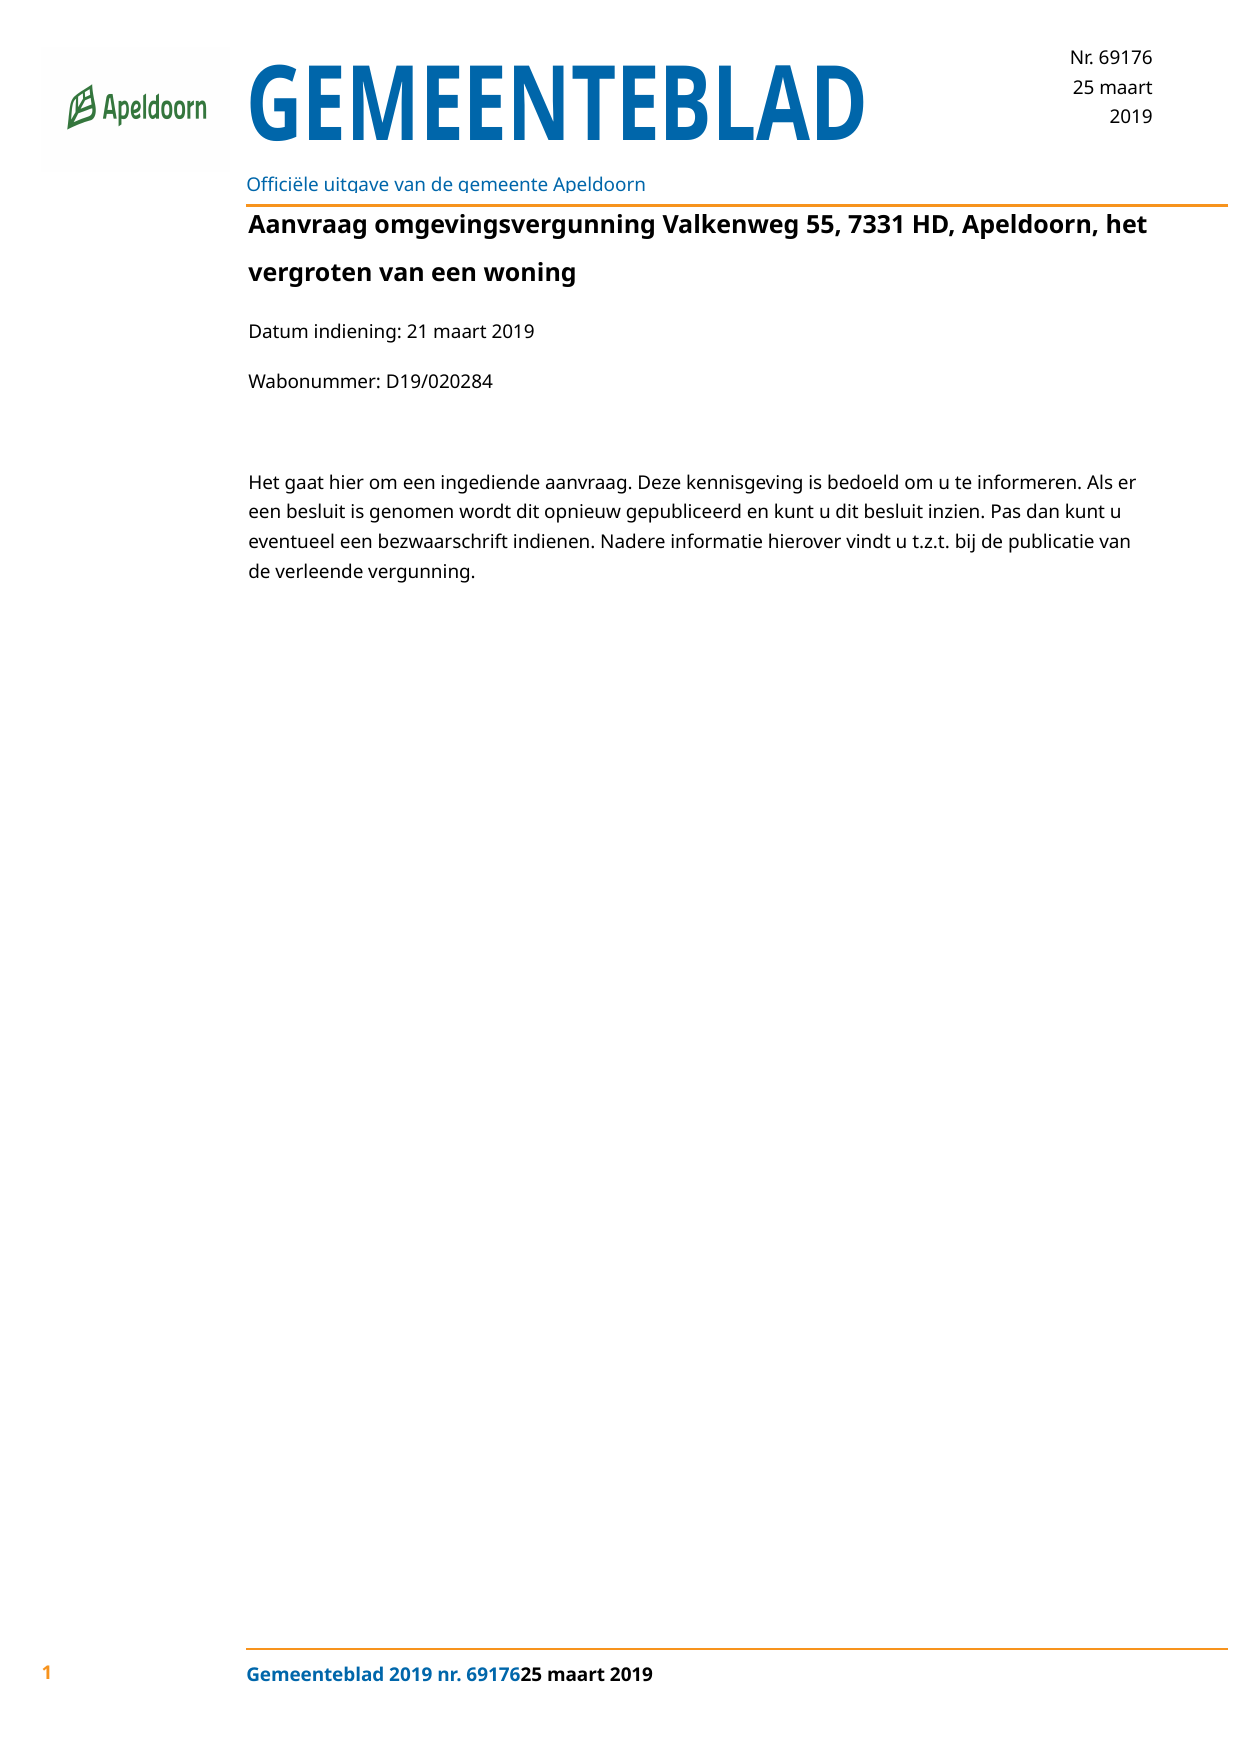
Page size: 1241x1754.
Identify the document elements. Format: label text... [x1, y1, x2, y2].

text Wabonummer: D19/020284 [248, 368, 1152, 394]
picture [41, 47, 231, 172]
text Aanvraag omgevingsvergunning Valkenweg 55, 7331 HD, Apeldoorn, het vergroten van een woning [248, 207, 1152, 288]
text Datum indiening: 21 maart 2019 [248, 318, 1152, 344]
text Het gaat hier om een ingediende aanvraag. Deze kennisgeving is bedoeld om u te informeren. Als er een besluit is genomen wordt dit opnieuw gepubliceerd en kunt u dit besluit inzien. Pas dan kunt u eventueel een bezwaarschrift indienen. Nadere informatie hierover vindt u t.z.t. bij de publicatie van de verleende vergunning. [248, 469, 1152, 584]
